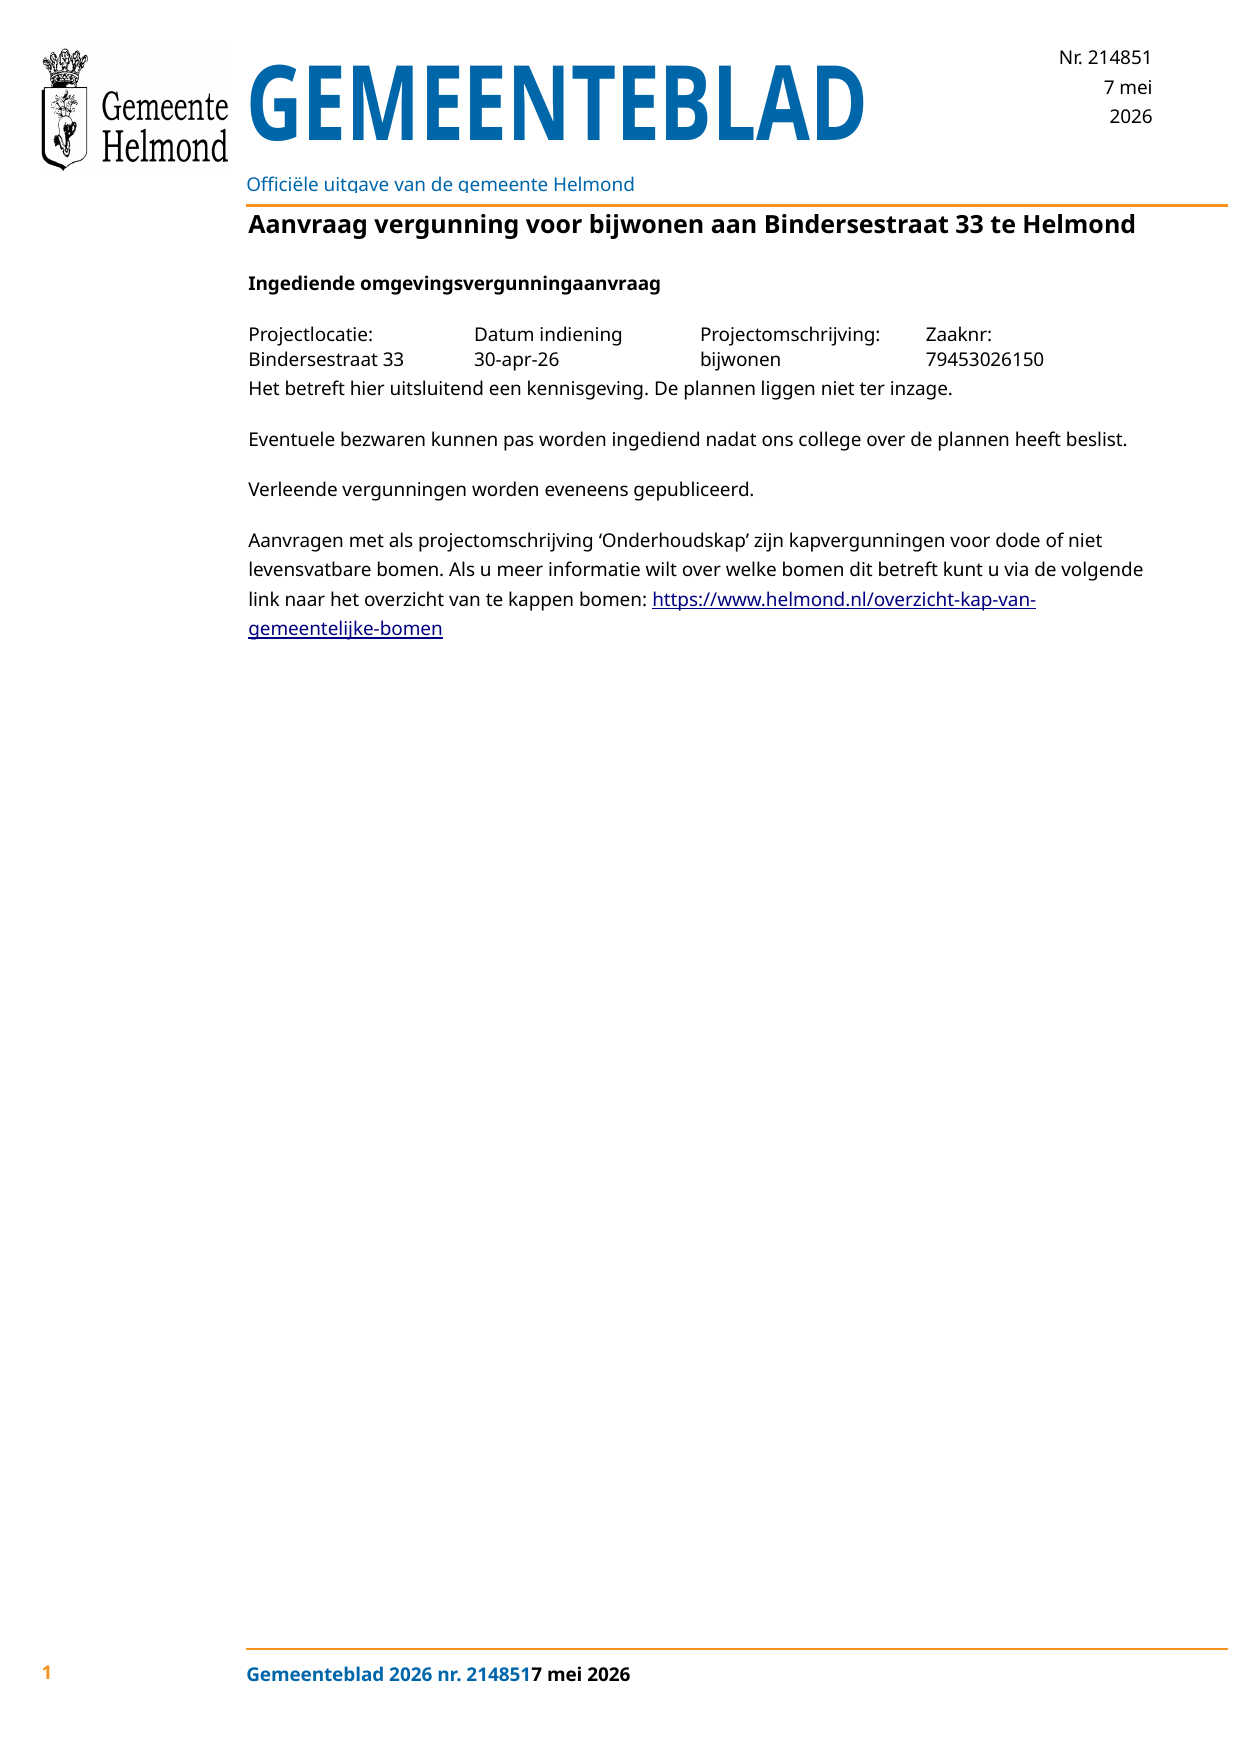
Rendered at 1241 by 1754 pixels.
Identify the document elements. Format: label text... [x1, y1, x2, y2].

table_header Projectlocatie: [248, 321, 474, 347]
text Aanvraag vergunning voor bijwonen aan Bindersestraat 33 te Helmond [248, 207, 1152, 241]
picture [41, 47, 231, 172]
table_header Projectomschrijving: [700, 321, 926, 347]
text Eventuele bezwaren kunnen pas worden ingediend nadat ons college over de plannen heeft beslist. [248, 426, 1152, 452]
table_cell 30-apr-26 [474, 347, 700, 372]
table_cell 79453026150 [926, 347, 1152, 372]
text Aanvragen met als projectomschrijving ‘Onderhoudskap’ zijn kapvergunningen voor dode of niet levensvatbare bomen. Als u meer informatie wilt over welke bomen dit betreft kunt u via de volgende link naar het overzicht van te kappen bomen: https://www.helmond.nl/overzicht-kap-van-gemeentelijke-bomen [248, 527, 1152, 641]
text Verleende vergunningen worden eveneens gepubliceerd. [248, 476, 1152, 502]
table_header Datum indiening [474, 321, 700, 347]
text Ingediende omgevingsvergunningaanvraag [248, 270, 1152, 296]
table_cell bijwonen [700, 347, 926, 372]
text Het betreft hier uitsluitend een kennisgeving. De plannen liggen niet ter inzage. [248, 376, 1152, 401]
table_header Zaaknr: [926, 321, 1152, 347]
table_cell Bindersestraat 33 [248, 347, 474, 372]
